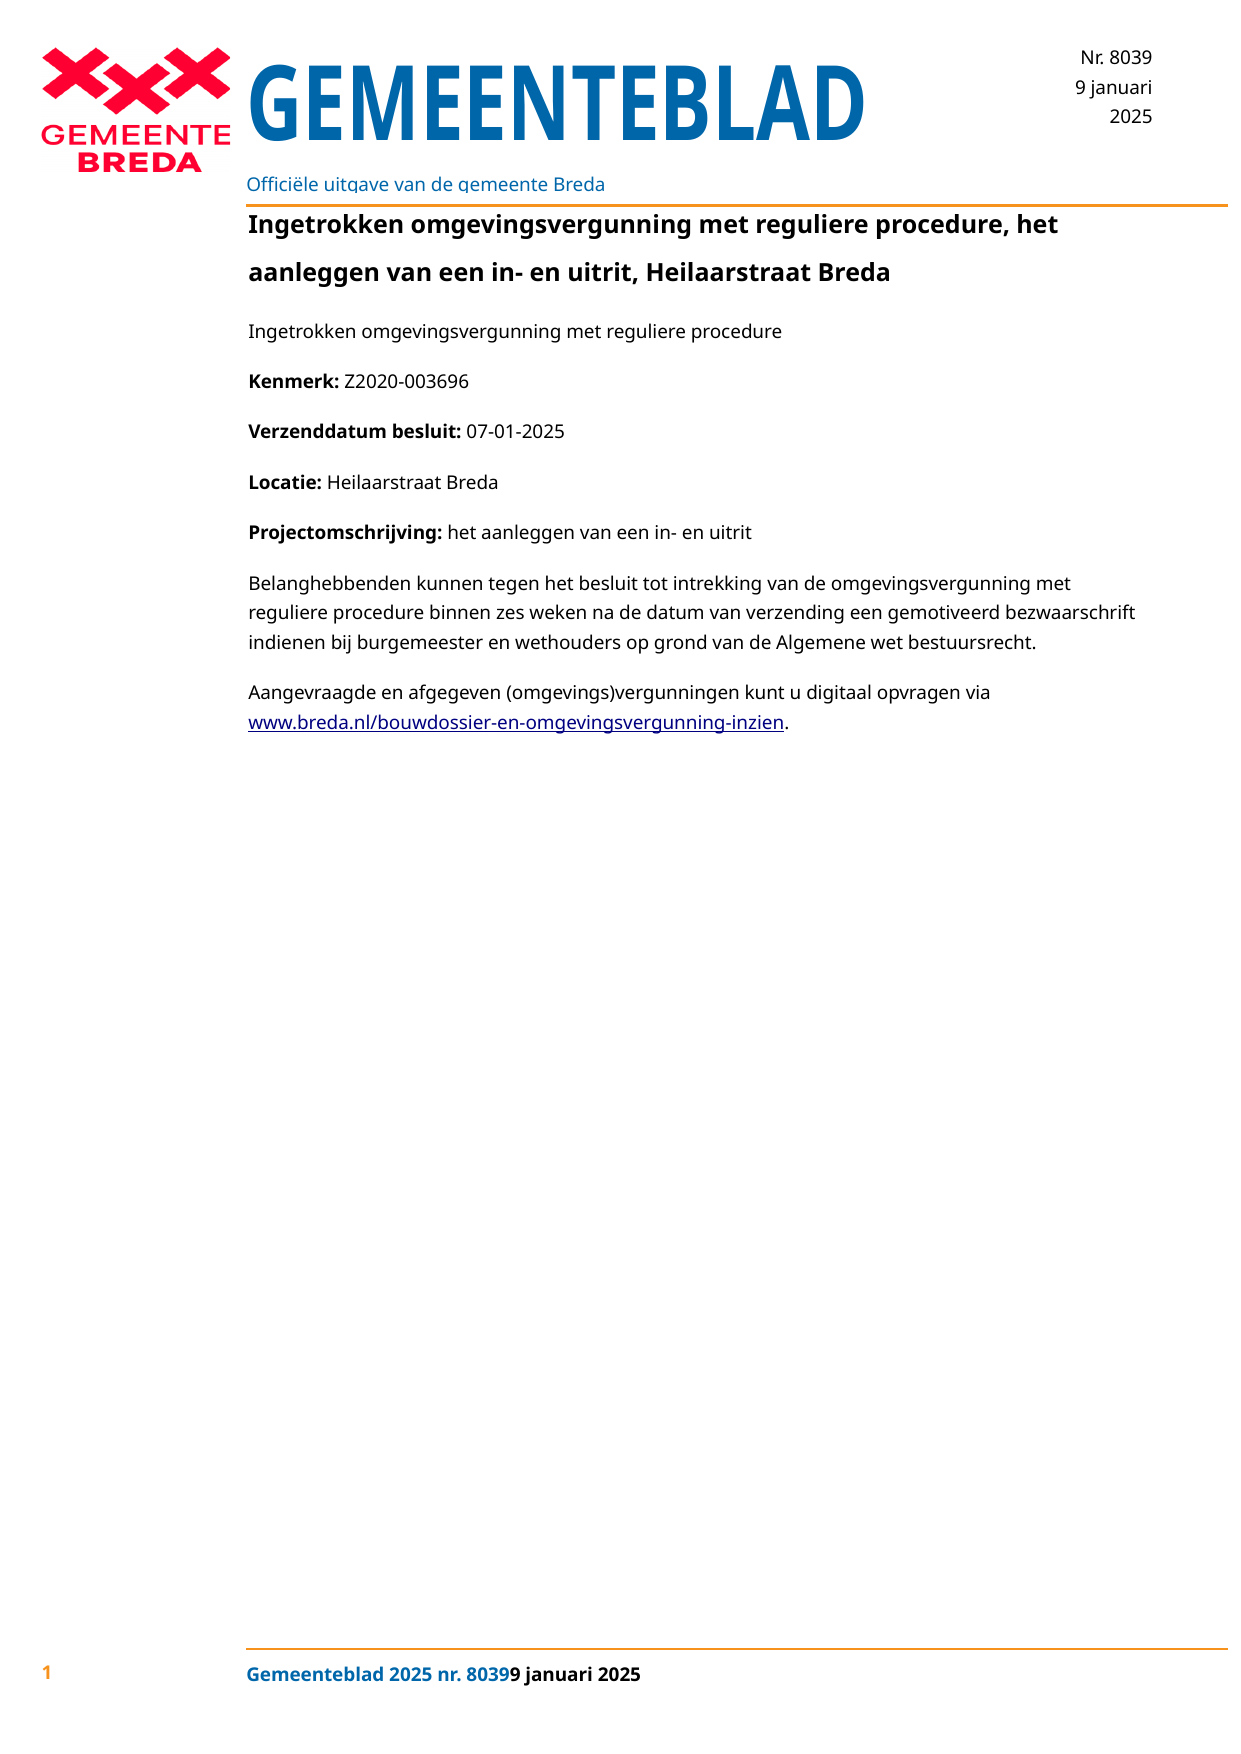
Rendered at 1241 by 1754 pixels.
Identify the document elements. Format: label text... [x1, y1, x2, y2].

text Kenmerk: Z2020-003696 [248, 368, 1152, 394]
text Verzenddatum besluit: 07-01-2025 [248, 419, 1152, 444]
picture [41, 47, 231, 172]
text Ingetrokken omgevingsvergunning met reguliere procedure [248, 318, 1152, 344]
text Ingetrokken omgevingsvergunning met reguliere procedure, het aanleggen van een in- en uitrit, Heilaarstraat Breda [248, 207, 1152, 288]
text Projectomschrijving: het aanleggen van een in- en uitrit [248, 519, 1152, 545]
text Locatie: Heilaarstraat Breda [248, 469, 1152, 495]
text Belanghebbenden kunnen tegen het besluit tot intrekking van de omgevingsvergunning met reguliere procedure binnen zes weken na de datum van verzending een gemotiveerd bezwaarschrift indienen bij burgemeester en wethouders op grond van de Algemene wet bestuursrecht. [248, 570, 1152, 655]
text Aangevraagde en afgegeven (omgevings)vergunningen kunt u digitaal opvragen via www.breda.nl/bouwdossier-en-omgevingsvergunning-inzien. [248, 679, 1152, 735]
